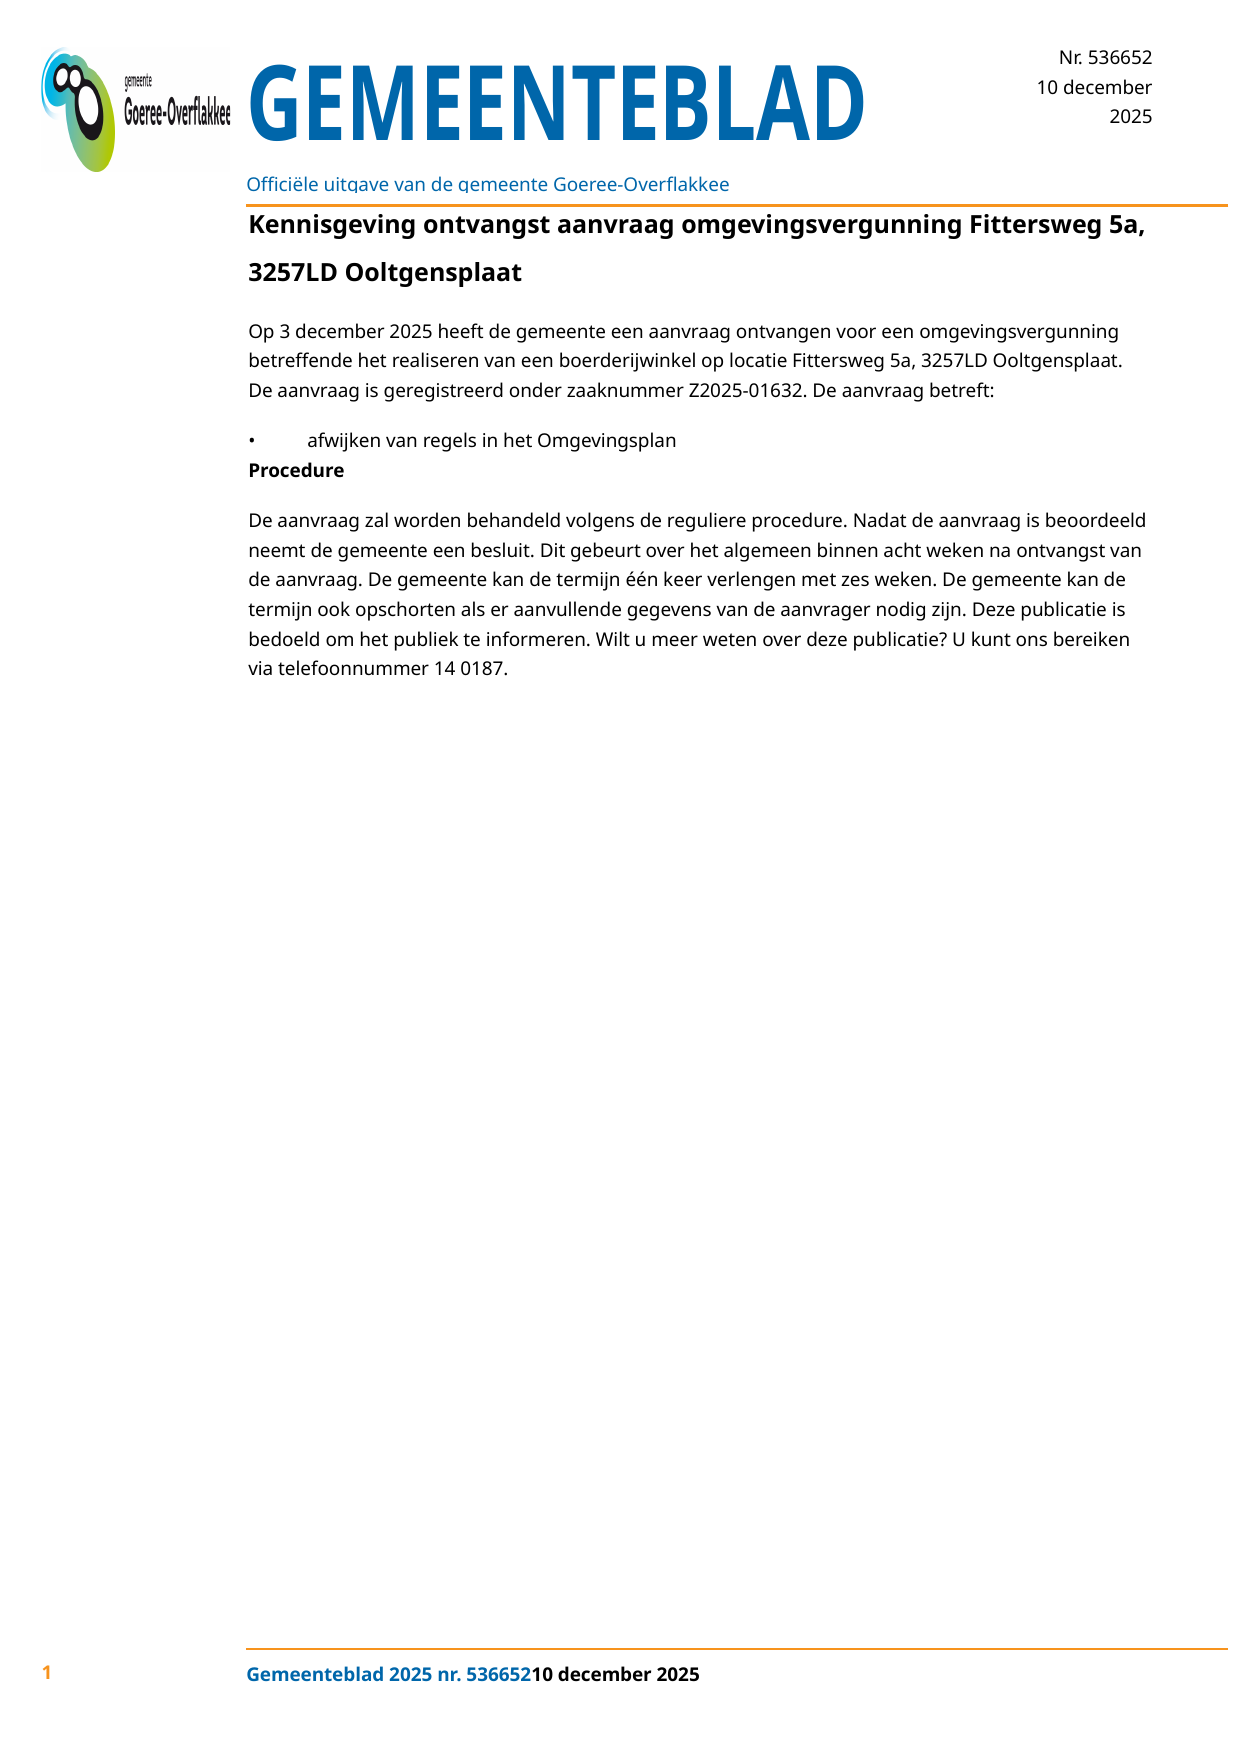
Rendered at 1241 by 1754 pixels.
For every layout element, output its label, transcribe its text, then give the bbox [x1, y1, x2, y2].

text Op 3 december 2025 heeft de gemeente een aanvraag ontvangen voor een omgevingsvergunning betreffende het realiseren van een boerderijwinkel op locatie Fittersweg 5a, 3257LD Ooltgensplaat. De aanvraag is geregistreerd onder zaaknummer Z2025-01632. De aanvraag betreft: [248, 318, 1152, 403]
list afwijken van regels in het Omgevingsplan [248, 427, 1152, 453]
text Kennisgeving ontvangst aanvraag omgevingsvergunning Fittersweg 5a, 3257LD Ooltgensplaat [248, 207, 1152, 288]
text De aanvraag zal worden behandeld volgens de reguliere procedure. Nadat de aanvraag is beoordeeld neemt de gemeente een besluit. Dit gebeurt over het algemeen binnen acht weken na ontvangst van de aanvraag. De gemeente kan de termijn één keer verlengen met zes weken. De gemeente kan de termijn ook opschorten als er aanvullende gegevens van de aanvrager nodig zijn. Deze publicatie is bedoeld om het publiek te informeren. Wilt u meer weten over deze publicatie? U kunt ons bereiken via telefoonnummer 14 0187. [248, 507, 1152, 681]
picture [41, 47, 231, 172]
text Procedure [248, 457, 1152, 483]
